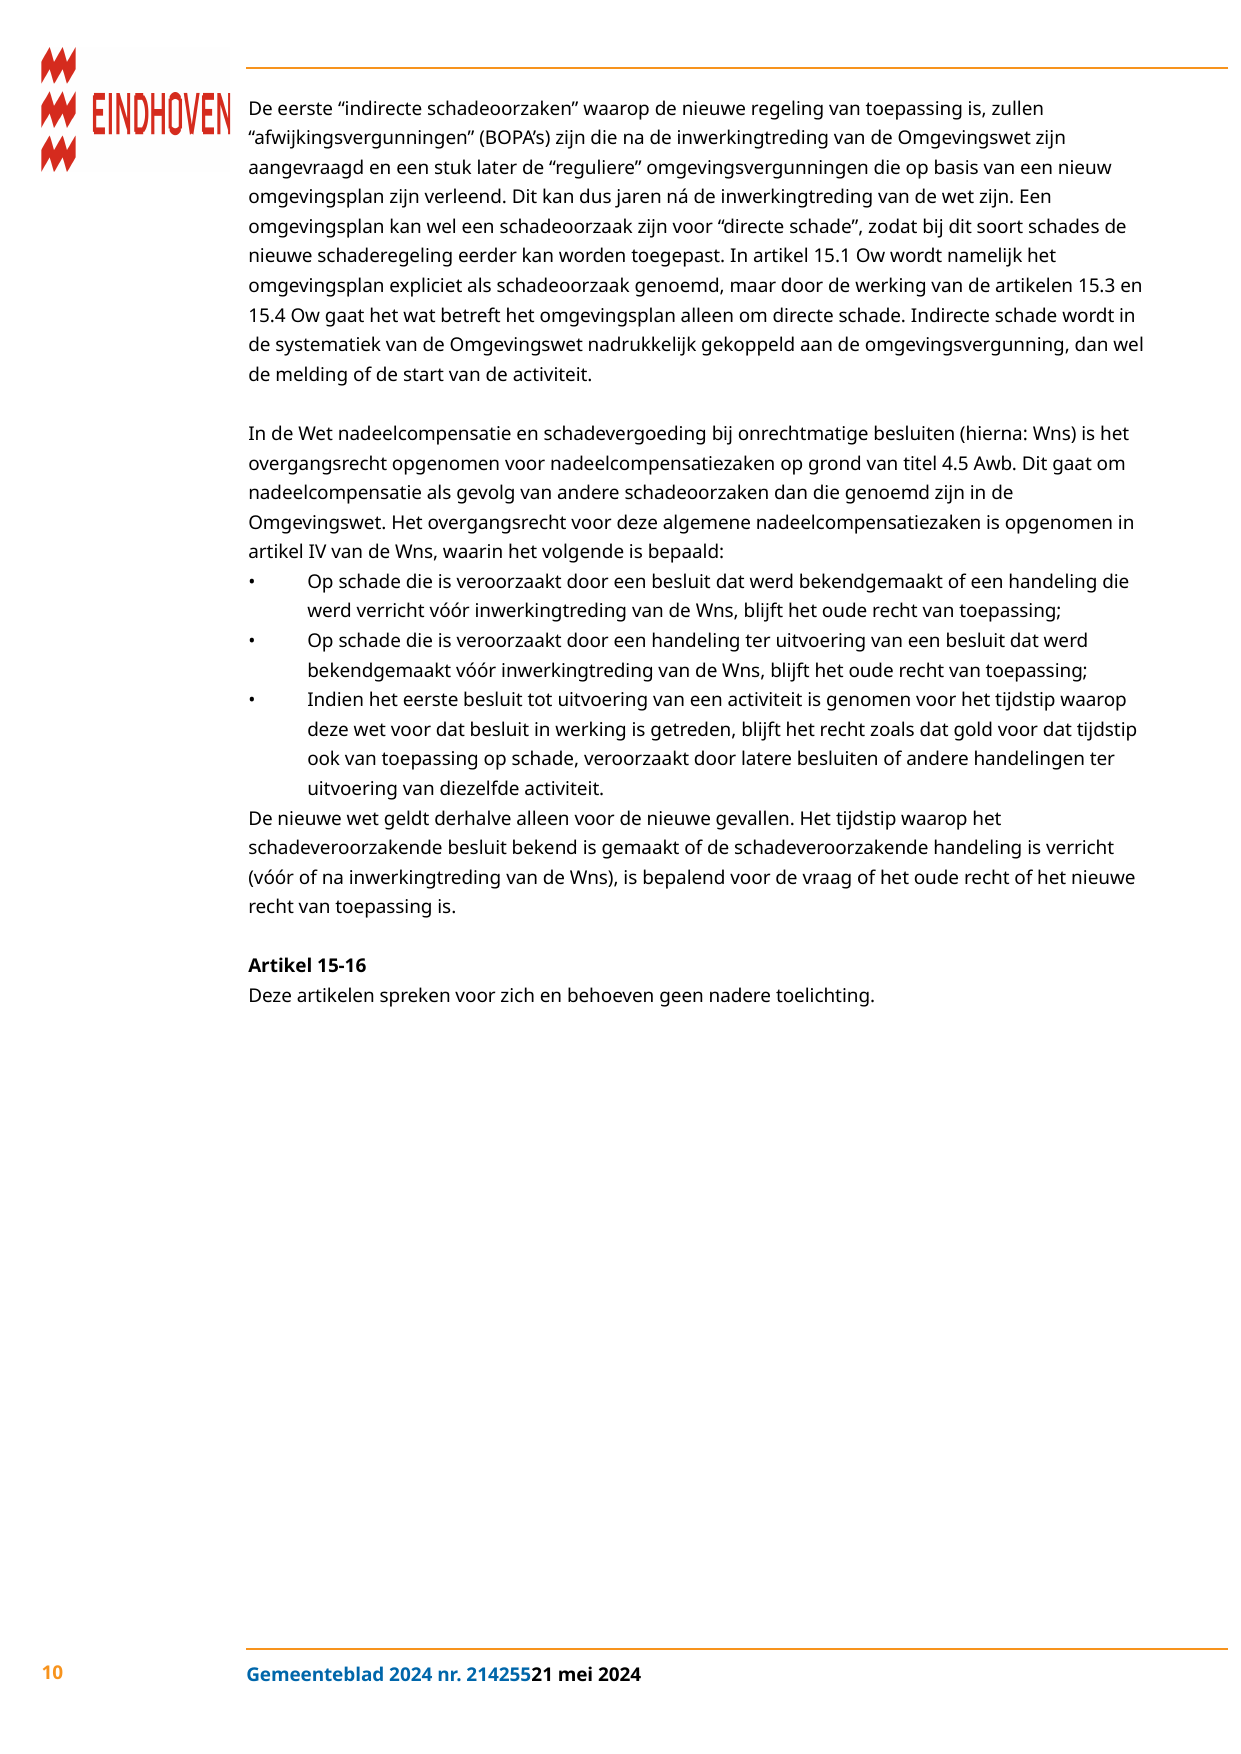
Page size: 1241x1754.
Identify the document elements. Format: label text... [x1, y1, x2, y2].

list Op schade die is veroorzaakt door een handeling ter uitvoering van een besluit dat werd bekendgemaakt vóór inwerkingtreding van de Wns, blijft het oude recht van toepassing; [248, 627, 1152, 683]
picture [41, 47, 231, 172]
text Deze artikelen spreken voor zich en behoeven geen nadere toelichting. [248, 982, 1152, 1008]
text De nieuwe wet geldt derhalve alleen voor de nieuwe gevallen. Het tijdstip waarop het schadeveroorzakende besluit bekend is gemaakt of de schadeveroorzakende handeling is verricht (vóór of na inwerkingtreding van de Wns), is bepalend voor de vraag of het oude recht of het nieuwe recht van toepassing is. [248, 805, 1152, 919]
list Op schade die is veroorzaakt door een besluit dat werd bekendgemaakt of een handeling die werd verricht vóór inwerkingtreding van de Wns, blijft het oude recht van toepassing; [248, 568, 1152, 623]
text De eerste “indirecte schadeoorzaken” waarop de nieuwe regeling van toepassing is, zullen “afwijkingsvergunningen” (BOPA’s) zijn die na de inwerkingtreding van de Omgevingswet zijn aangevraagd en een stuk later de “reguliere” omgevingsvergunningen die op basis van een nieuw omgevingsplan zijn verleend. Dit kan dus jaren ná de inwerkingtreding van de wet zijn. Een omgevingsplan kan wel een schadeoorzaak zijn voor “directe schade”, zodat bij dit soort schades de nieuwe schaderegeling eerder kan worden toegepast. In artikel 15.1 Ow wordt namelijk het omgevingsplan expliciet als schadeoorzaak genoemd, maar door de werking van de artikelen 15.3 en 15.4 Ow gaat het wat betreft het omgevingsplan alleen om directe schade. Indirecte schade wordt in de systematiek van de Omgevingswet nadrukkelijk gekoppeld aan de omgevingsvergunning, dan wel de melding of de start van de activiteit. [248, 95, 1152, 387]
text In de Wet nadeelcompensatie en schadevergoeding bij onrechtmatige besluiten (hierna: Wns) is het overgangsrecht opgenomen voor nadeelcompensatiezaken op grond van titel 4.5 Awb. Dit gaat om nadeelcompensatie als gevolg van andere schadeoorzaken dan die genoemd zijn in de Omgevingswet. Het overgangsrecht voor deze algemene nadeelcompensatiezaken is opgenomen in artikel IV van de Wns, waarin het volgende is bepaald: [248, 420, 1152, 564]
text Artikel 15-16 [248, 953, 1152, 978]
list Indien het eerste besluit tot uitvoering van een activiteit is genomen voor het tijdstip waarop deze wet voor dat besluit in werking is getreden, blijft het recht zoals dat gold voor dat tijdstip ook van toepassing op schade, veroorzaakt door latere besluiten of andere handelingen ter uitvoering van diezelfde activiteit. [248, 686, 1152, 801]
